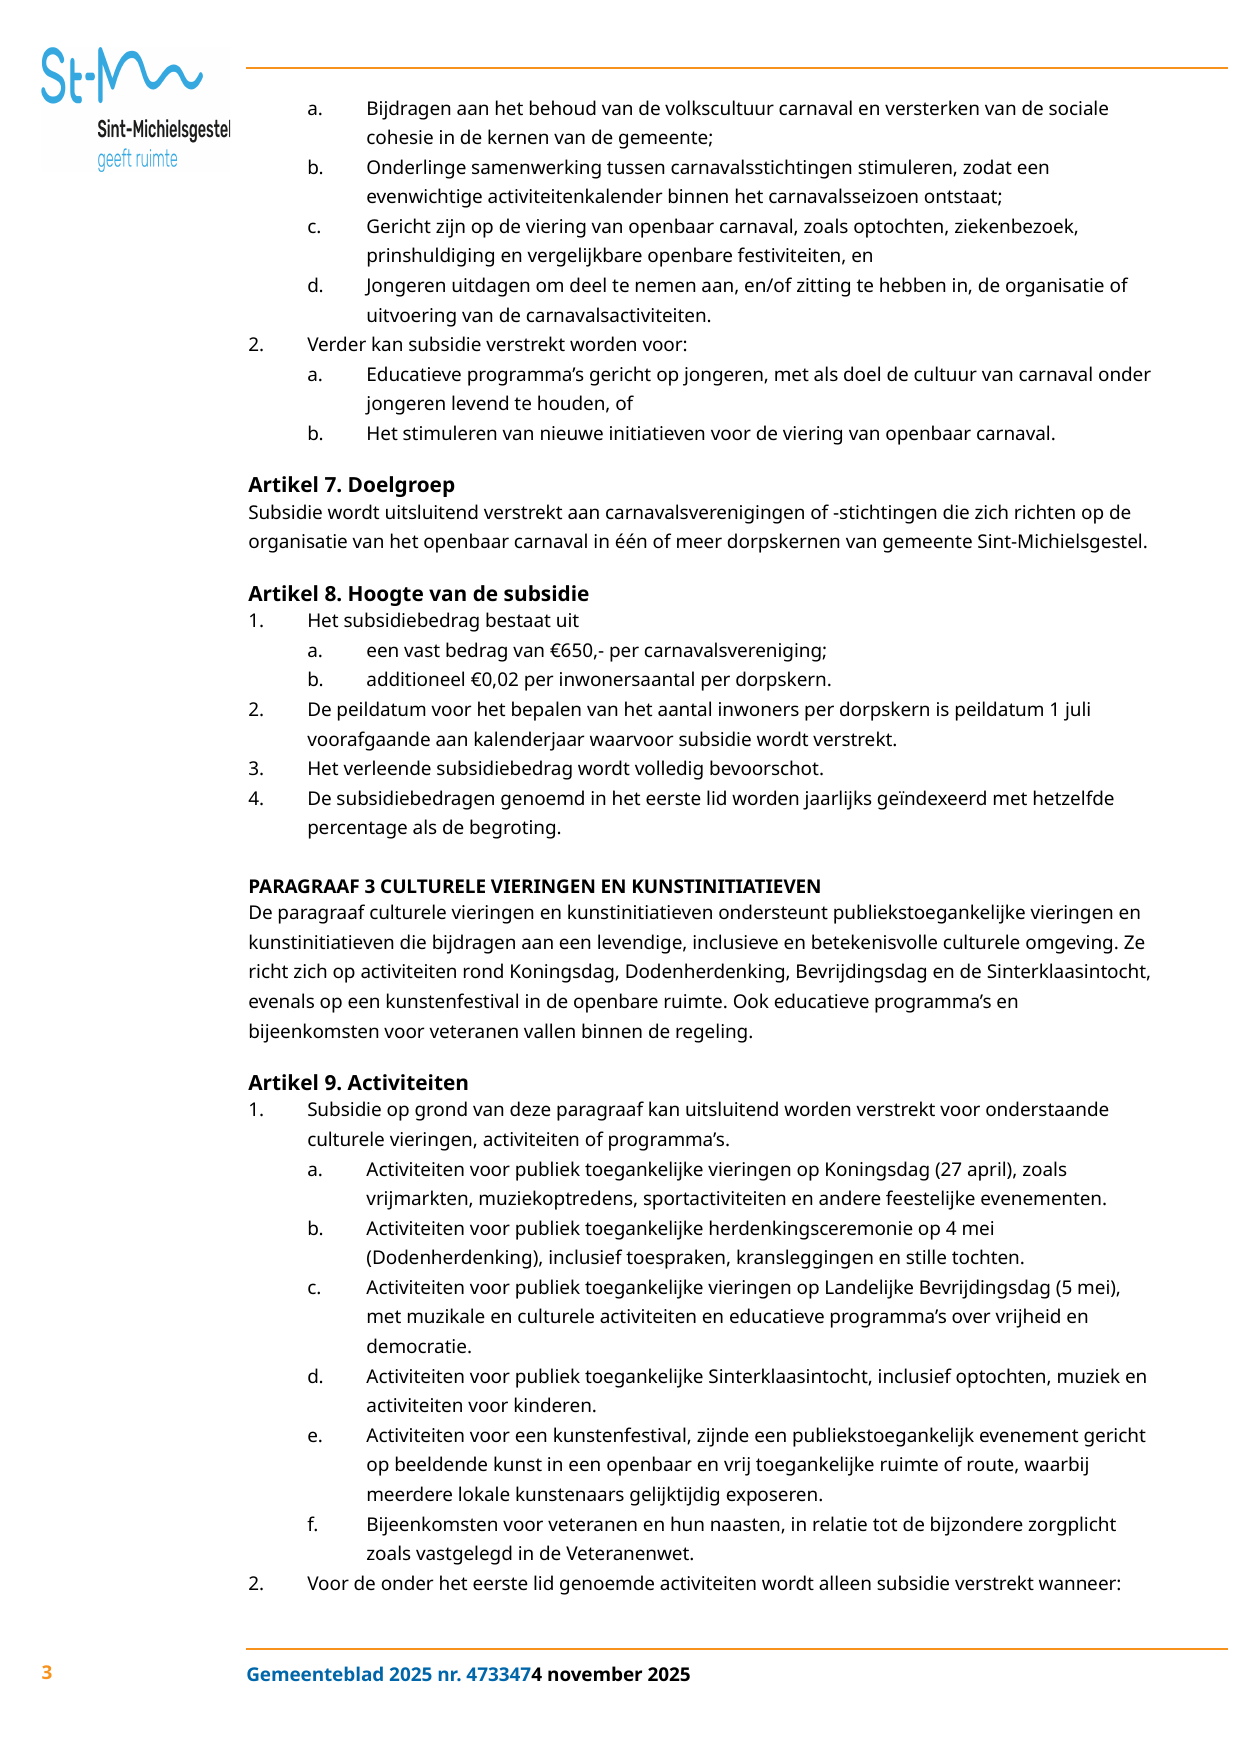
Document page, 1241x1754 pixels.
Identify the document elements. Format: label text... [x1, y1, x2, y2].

list Het stimuleren van nieuwe initiatieven voor de viering van openbaar carnaval. [307, 420, 1152, 446]
list Bijeenkomsten voor veteranen en hun naasten, in relatie tot de bijzondere zorgplicht zoals vastgelegd in de Veteranenwet. [307, 1511, 1152, 1566]
list Het subsidiebedrag bestaat uit [248, 607, 1152, 633]
text De paragraaf culturele vieringen en kunstinitiatieven ondersteunt publiekstoegankelijke vieringen en kunstinitiatieven die bijdragen aan een levendige, inclusieve en betekenisvolle culturele omgeving. Ze richt zich op activiteiten rond Koningsdag, Dodenherdenking, Bevrijdingsdag en de Sinterklaasintocht, evenals op een kunstenfestival in de openbare ruimte. Ook educatieve programma’s en bijeenkomsten voor veteranen vallen binnen de regeling. [248, 899, 1152, 1043]
list Subsidie op grond van deze paragraaf kan uitsluitend worden verstrekt voor onderstaande culturele vieringen, activiteiten of programma’s. [248, 1097, 1152, 1152]
list Activiteiten voor publiek toegankelijke herdenkingsceremonie op 4 mei (Dodenherdenking), inclusief toespraken, kransleggingen en stille tochten. [307, 1215, 1152, 1270]
list additioneel €0,02 per inwonersaantal per dorpskern. [307, 667, 1152, 692]
list Gericht zijn op de viering van openbaar carnaval, zoals optochten, ziekenbezoek, prinshuldiging en vergelijkbare openbare festiviteiten, en [307, 213, 1152, 268]
list Voor de onder het eerste lid genoemde activiteiten wordt alleen subsidie verstrekt wanneer: [248, 1570, 1152, 1596]
text Artikel 9. Activiteiten [248, 1068, 1152, 1097]
picture [41, 47, 231, 172]
list De subsidiebedragen genoemd in het eerste lid worden jaarlijks geïndexeerd met hetzelfde percentage als de begroting. [248, 785, 1152, 840]
list De peildatum voor het bepalen van het aantal inwoners per dorpskern is peildatum 1 juli voorafgaande aan kalenderjaar waarvoor subsidie wordt verstrekt. [248, 696, 1152, 752]
list Activiteiten voor publiek toegankelijke vieringen op Landelijke Bevrijdingsdag (5 mei), met muzikale en culturele activiteiten en educatieve programma’s over vrijheid en democratie. [307, 1274, 1152, 1359]
text Artikel 7. Doelgroep [248, 471, 1152, 499]
list Activiteiten voor publiek toegankelijke vieringen op Koningsdag (27 april), zoals vrijmarkten, muziekoptredens, sportactiviteiten en andere feestelijke evenementen. [307, 1156, 1152, 1211]
list Jongeren uitdagen om deel te nemen aan, en/of zitting te hebben in, de organisatie of uitvoering van de carnavalsactiviteiten. [307, 272, 1152, 328]
text PARAGRAAF 3 CULTURELE VIERINGEN EN KUNSTINITIATIEVEN [248, 874, 1152, 899]
list Educatieve programma’s gericht op jongeren, met als doel de cultuur van carnaval onder jongeren levend te houden, of [307, 361, 1152, 416]
list een vast bedrag van €650,- per carnavalsvereniging; [307, 637, 1152, 663]
list Onderlinge samenwerking tussen carnavalsstichtingen stimuleren, zodat een evenwichtige activiteitenkalender binnen het carnavalsseizoen ontstaat; [307, 154, 1152, 209]
list Bijdragen aan het behoud van de volkscultuur carnaval en versterken van de sociale cohesie in de kernen van de gemeente; [307, 95, 1152, 150]
list Activiteiten voor publiek toegankelijke Sinterklaasintocht, inclusief optochten, muziek en activiteiten voor kinderen. [307, 1363, 1152, 1418]
list Activiteiten voor een kunstenfestival, zijnde een publiekstoegankelijk evenement gericht op beeldende kunst in een openbaar en vrij toegankelijke ruimte of route, waarbij meerdere lokale kunstenaars gelijktijdig exposeren. [307, 1422, 1152, 1507]
text Artikel 8. Hoogte van de subsidie [248, 579, 1152, 607]
list Het verleende subsidiebedrag wordt volledig bevoorschot. [248, 755, 1152, 781]
text Subsidie wordt uitsluitend verstrekt aan carnavalsverenigingen of -stichtingen die zich richten op de organisatie van het openbaar carnaval in één of meer dorpskernen van gemeente Sint-Michielsgestel. [248, 499, 1152, 554]
list Verder kan subsidie verstrekt worden voor: [248, 331, 1152, 357]
